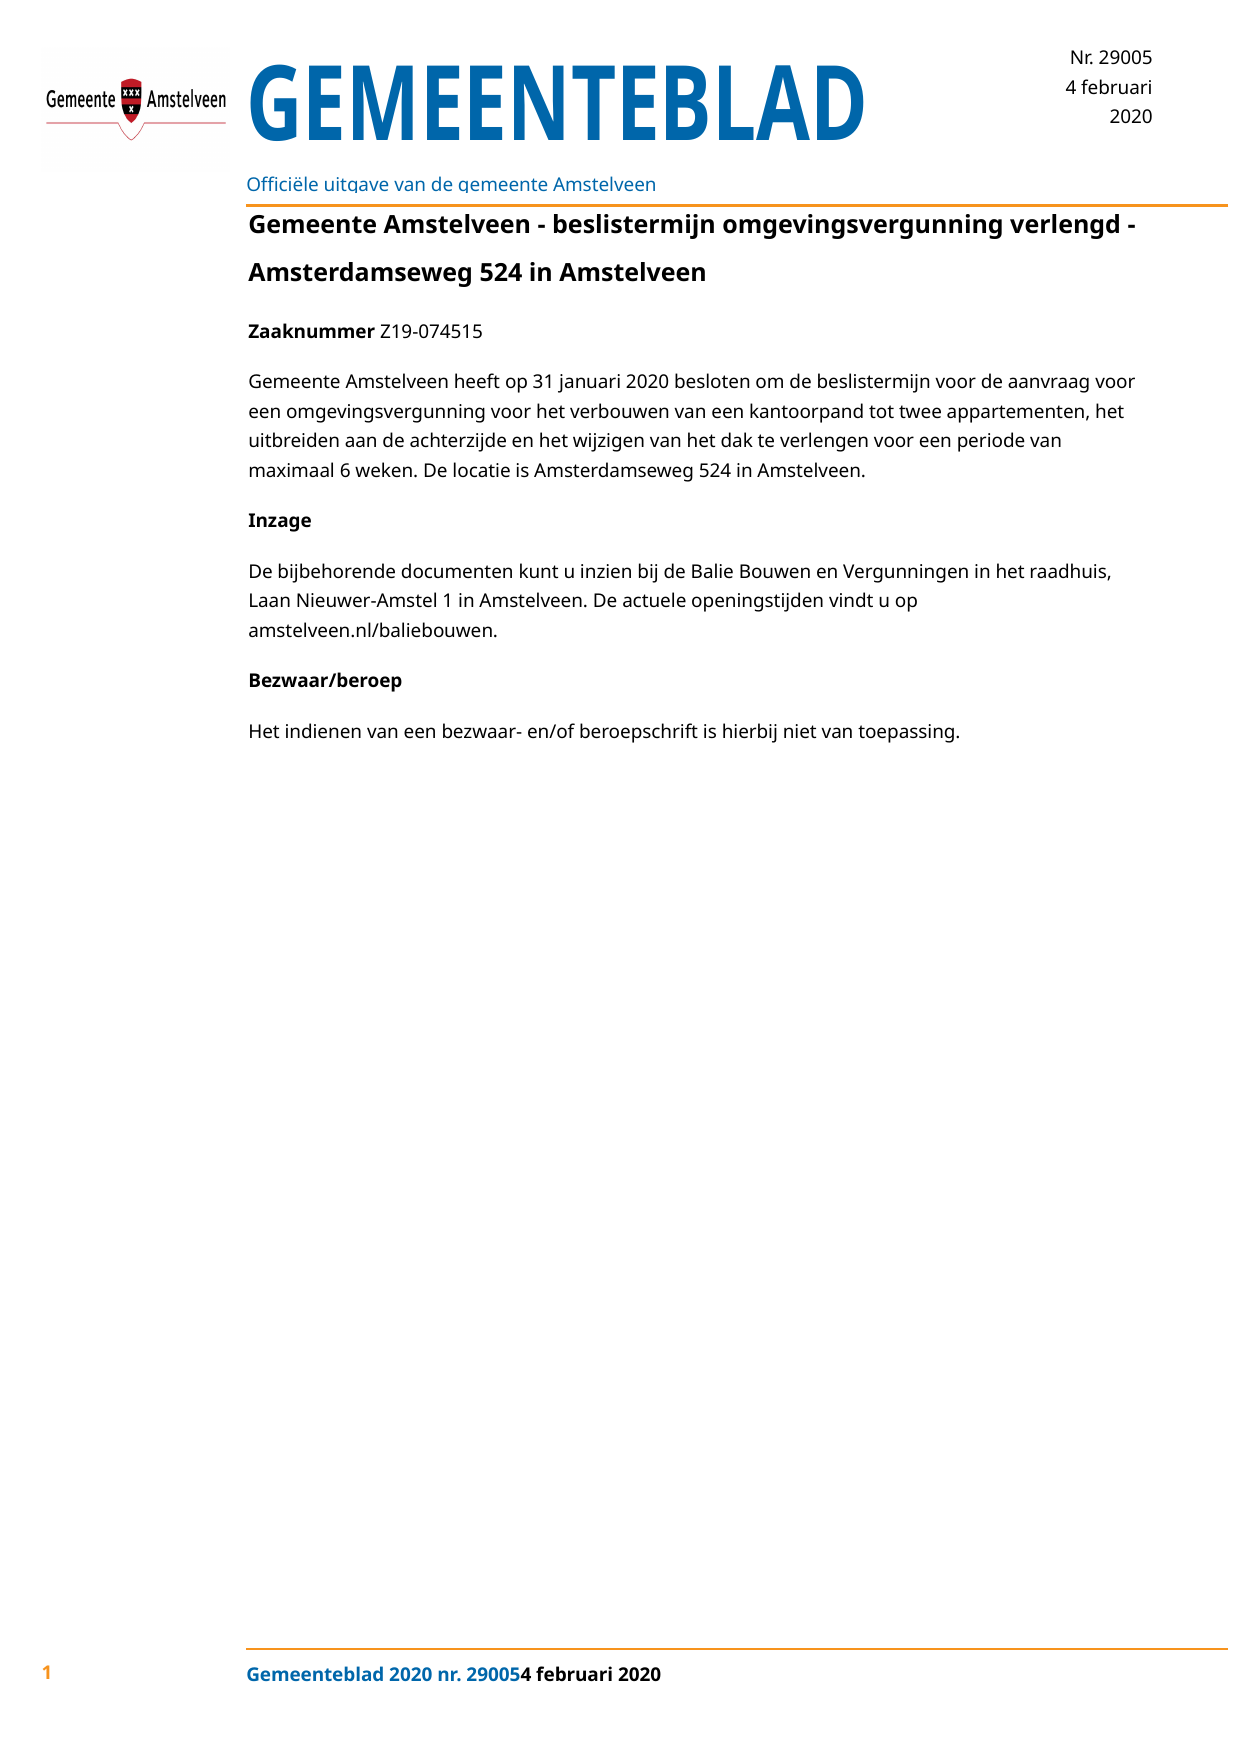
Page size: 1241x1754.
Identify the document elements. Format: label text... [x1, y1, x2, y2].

text De bijbehorende documenten kunt u inzien bij de Balie Bouwen en Vergunningen in het raadhuis, Laan Nieuwer-Amstel 1 in Amstelveen. De actuele openingstijden vindt u op amstelveen.nl/baliebouwen. [248, 558, 1152, 643]
text Zaaknummer Z19-074515 [248, 318, 1152, 344]
text Inzage [248, 507, 1152, 533]
text Het indienen van een bezwaar- en/of beroepschrift is hierbij niet van toepassing. [248, 718, 1152, 744]
text Bezwaar/beroep [248, 667, 1152, 693]
text Gemeente Amstelveen heeft op 31 januari 2020 besloten om de beslistermijn voor de aanvraag voor een omgevingsvergunning voor het verbouwen van een kantoorpand tot twee appartementen, het uitbreiden aan de achterzijde en het wijzigen van het dak te verlengen voor een periode van maximaal 6 weken. De locatie is Amsterdamseweg 524 in Amstelveen. [248, 368, 1152, 483]
text Gemeente Amstelveen - beslistermijn omgevingsvergunning verlengd - Amsterdamseweg 524 in Amstelveen [248, 207, 1152, 288]
picture [41, 47, 231, 172]
